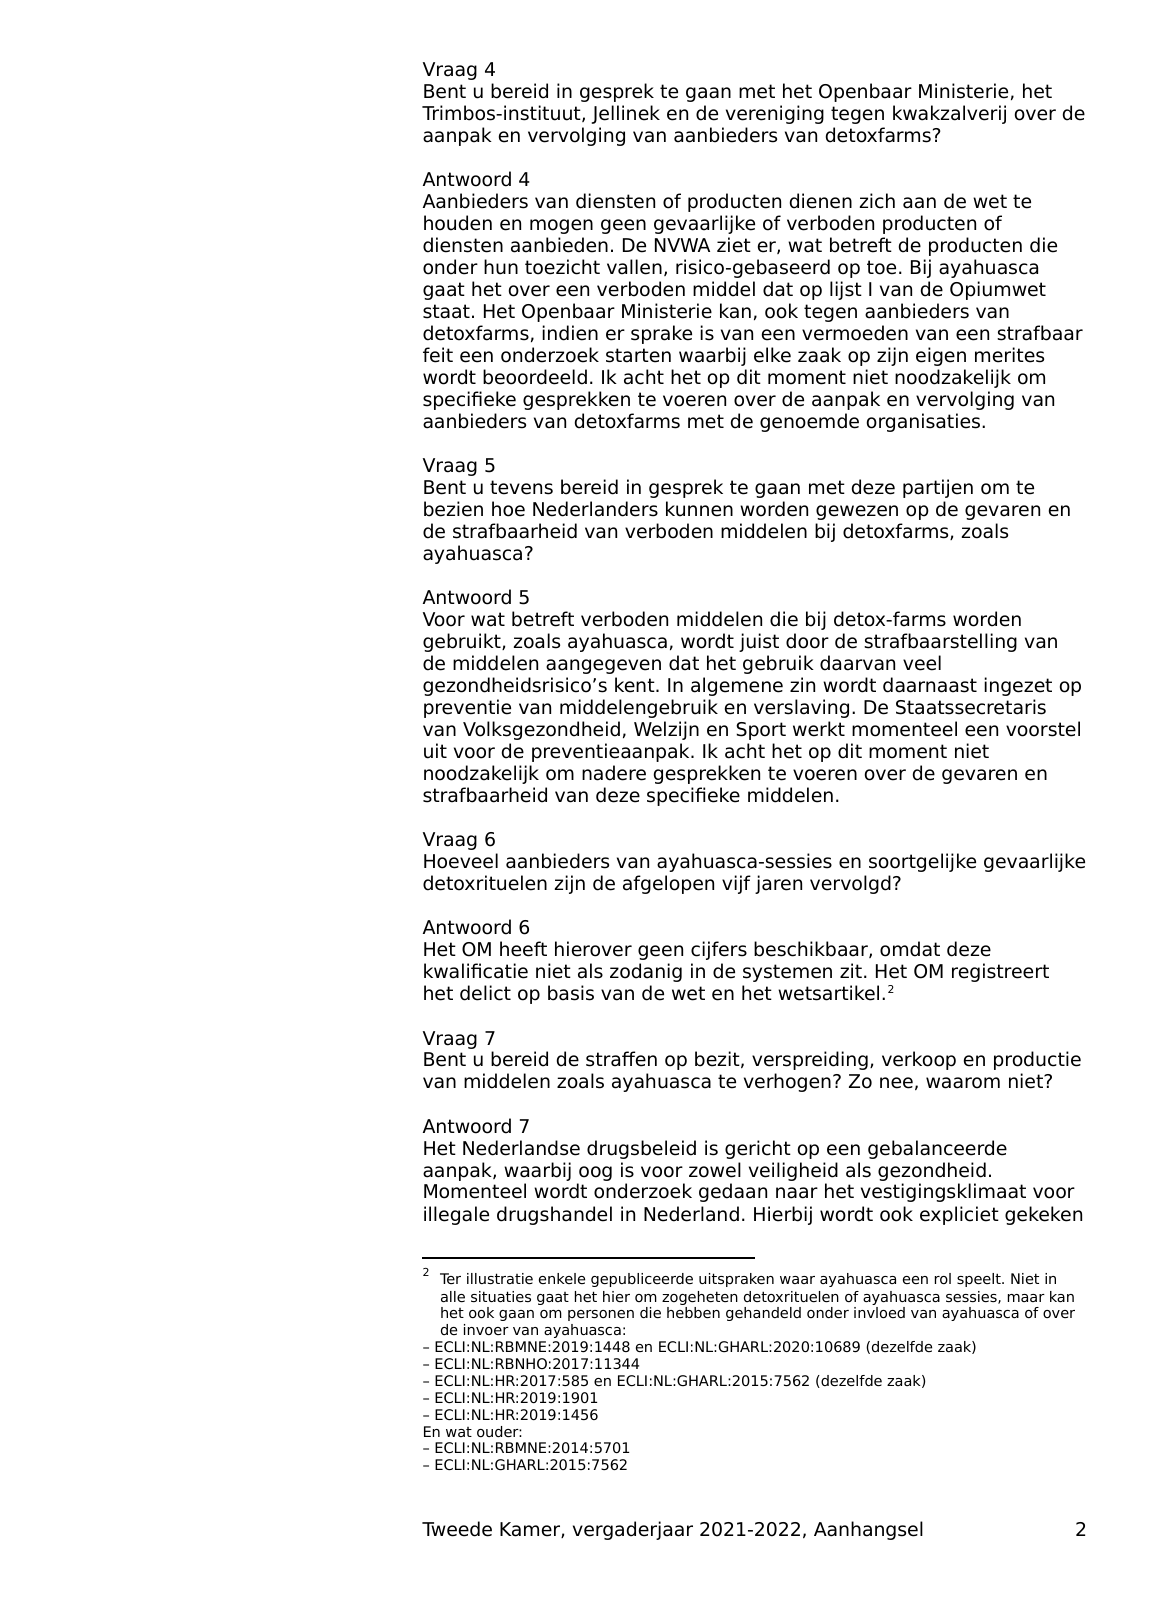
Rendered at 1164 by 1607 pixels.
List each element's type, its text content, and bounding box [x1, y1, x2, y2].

text Hoeveel aanbieders van ayahuasca-sessies en soortgelijke gevaarlijke detoxrituelen zijn de afgelopen vijf jaren vervolgd? [422, 851, 1087, 895]
text – ECLI:NL:RBMNE:2014:5701 [422, 1441, 1087, 1457]
text – ECLI:NL:RBNHO:2017:11344 [422, 1356, 1087, 1373]
text Antwoord 4 [422, 169, 1087, 191]
text Het OM heeft hierover geen cijfers beschikbaar, omdat deze kwalificatie niet als zodanig in de systemen zit. Het OM registreert het delict op basis van de wet en het wetsartikel. [422, 939, 1087, 1005]
text Antwoord 7 [422, 1116, 1087, 1137]
text – ECLI:NL:HR:2019:1901 [422, 1390, 1087, 1407]
text Aanbieders van diensten of producten dienen zich aan de wet te houden en mogen geen gevaarlijke of verboden producten of diensten aanbieden. De NVWA ziet er, wat betreft de producten die onder hun toezicht vallen, risico-gebaseerd op toe. Bij ayahuasca gaat het over een verboden middel dat op lijst I van de Opiumwet staat. Het Openbaar Ministerie kan, ook tegen aanbieders van detoxfarms, indien er sprake is van een vermoeden van een strafbaar feit een onderzoek starten waarbij elke zaak op zijn eigen merites wordt beoordeeld. Ik acht het op dit moment niet noodzakelijk om specifieke gesprekken te voeren over de aanpak en vervolging van aanbieders van detoxfarms met de genoemde organisaties. [422, 191, 1087, 433]
text – ECLI:NL:GHARL:2015:7562 [422, 1457, 1087, 1474]
text Antwoord 5 [422, 587, 1087, 609]
text Vraag 7 [422, 1027, 1087, 1049]
text Antwoord 6 [422, 917, 1087, 939]
text Vraag 6 [422, 829, 1087, 851]
text En wat ouder: [422, 1424, 1087, 1441]
text Bent u bereid de straffen op bezit, verspreiding, verkoop en productie van middelen zoals ayahuasca te verhogen? Zo nee, waarom niet? [422, 1049, 1087, 1093]
text Vraag 4 [422, 59, 1087, 81]
text Voor wat betreft verboden middelen die bij detox-farms worden gebruikt, zoals ayahuasca, wordt juist door de strafbaarstelling van de middelen aangegeven dat het gebruik daarvan veel gezondheidsrisico’s kent. In algemene zin wordt daarnaast ingezet op preventie van middelengebruik en verslaving. De Staatssecretaris van Volksgezondheid, Welzijn en Sport werkt momenteel een voorstel uit voor de preventieaanpak. Ik acht het op dit moment niet noodzakelijk om nadere gesprekken te voeren over de gevaren en strafbaarheid van deze specifieke middelen. [422, 609, 1087, 807]
text Bent u bereid in gesprek te gaan met het Openbaar Ministerie, het Trimbos-instituut, Jellinek en de vereniging tegen kwakzalverij over de aanpak en vervolging van aanbieders van detoxfarms? [422, 81, 1087, 147]
text Vraag 5 [422, 455, 1087, 477]
text Het Nederlandse drugsbeleid is gericht op een gebalanceerde aanpak, waarbij oog is voor zowel veiligheid als gezondheid. Momenteel wordt onderzoek gedaan naar het vestigingsklimaat voor illegale drugshandel in Nederland. Hierbij wordt ook expliciet gekeken [422, 1137, 1087, 1225]
text Bent u tevens bereid in gesprek te gaan met deze partijen om te bezien hoe Nederlanders kunnen worden gewezen op de gevaren en de strafbaarheid van verboden middelen bij detoxfarms, zoals ayahuasca? [422, 477, 1087, 565]
text – ECLI:NL:HR:2019:1456 [422, 1407, 1087, 1424]
text – ECLI:NL:HR:2017:585 en ECLI:NL:GHARL:2015:7562 (dezelfde zaak) [422, 1373, 1087, 1390]
text Ter illustratie enkele gepubliceerde uitspraken waar ayahuasca een rol speelt. Niet in alle situaties gaat het hier om zogeheten detoxrituelen of ayahuasca sessies, maar kan het ook gaan om personen die hebben gehandeld onder invloed van ayahuasca of over de invoer van ayahuasca: [422, 1267, 1087, 1339]
text – ECLI:NL:RBMNE:2019:1448 en ECLI:NL:GHARL:2020:10689 (dezelfde zaak) [422, 1339, 1087, 1356]
